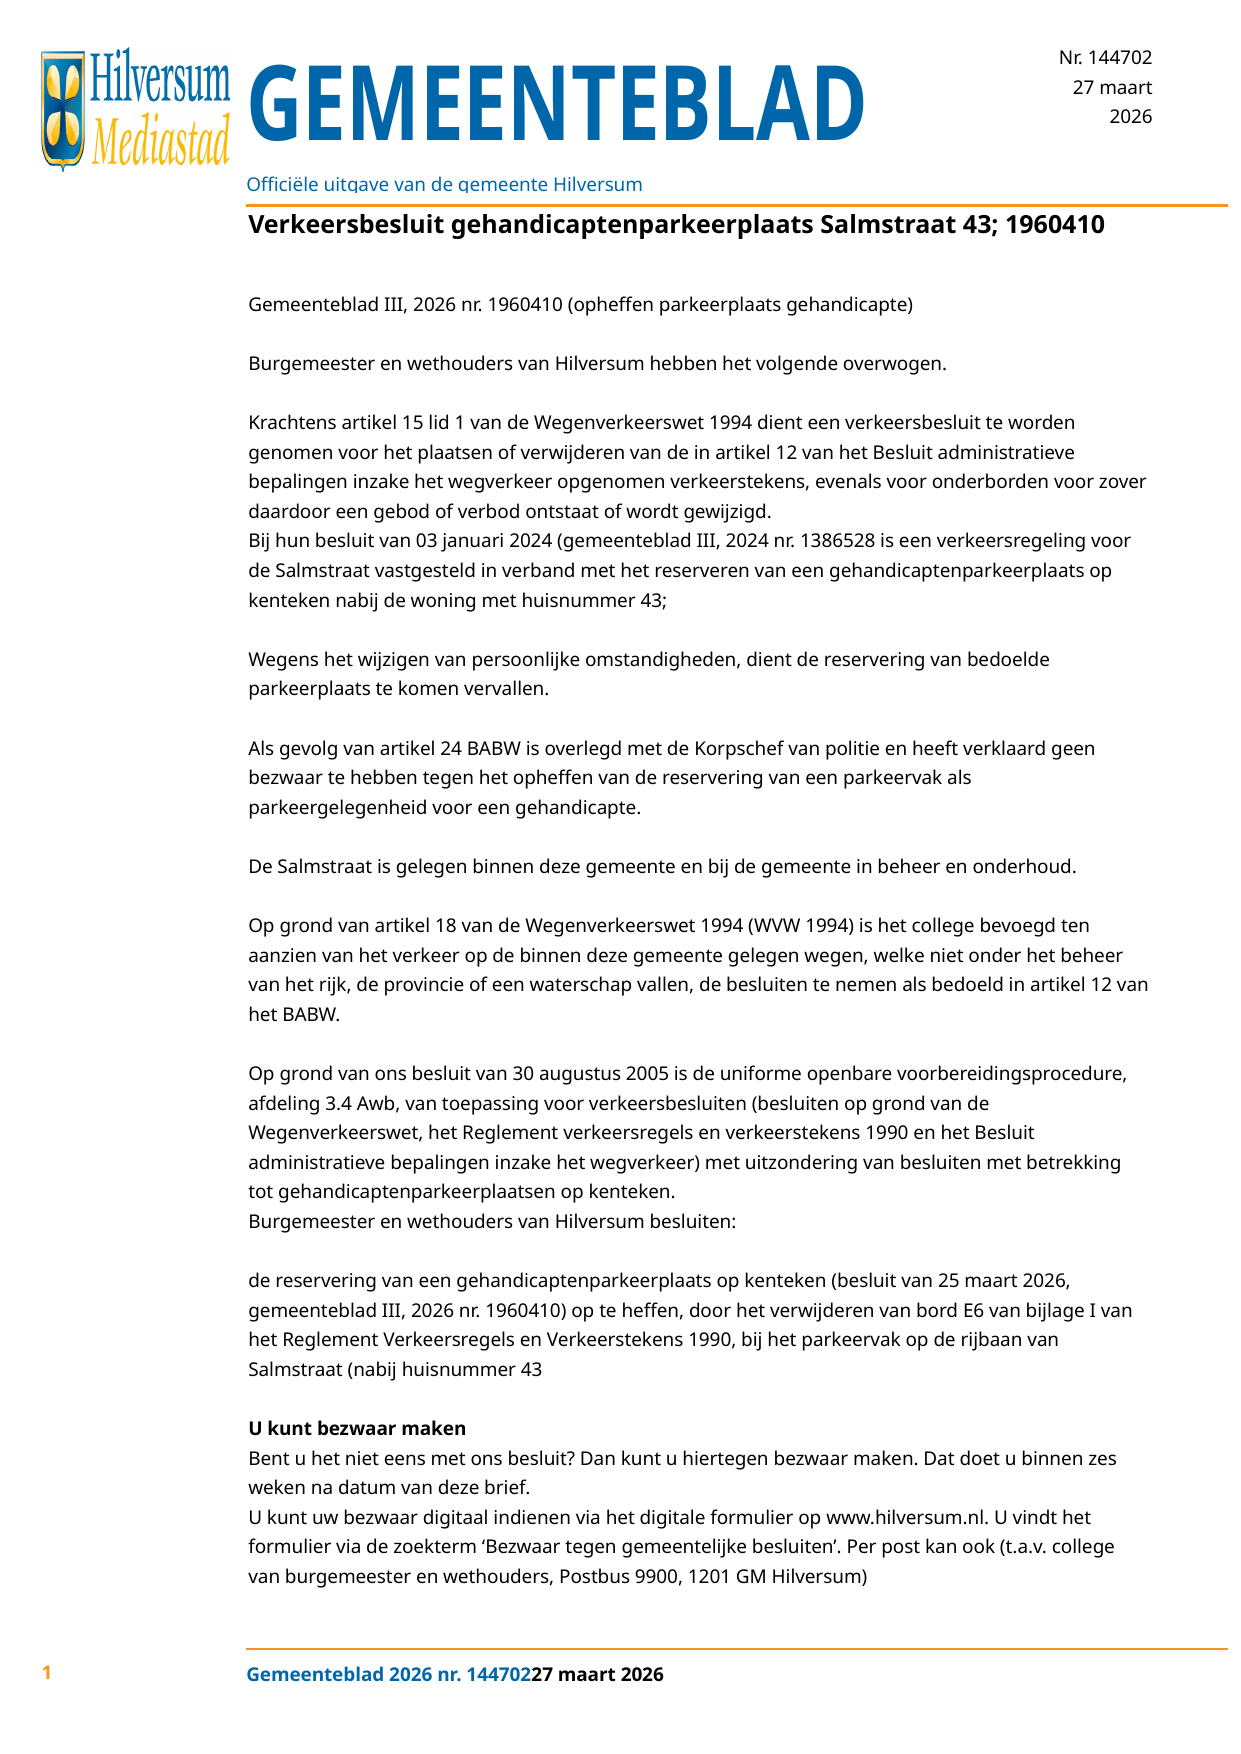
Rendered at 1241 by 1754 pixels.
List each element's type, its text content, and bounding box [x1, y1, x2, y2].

text U kunt bezwaar maken [248, 1415, 1152, 1441]
text Burgemeester en wethouders van Hilversum hebben het volgende overwogen. [248, 350, 1152, 376]
text Burgemeester en wethouders van Hilversum besluiten: [248, 1208, 1152, 1234]
text Op grond van artikel 18 van de Wegenverkeerswet 1994 (WVW 1994) is het college bevoegd ten aanzien van het verkeer op de binnen deze gemeente gelegen wegen, welke niet onder het beheer van het rijk, de provincie of een waterschap vallen, de besluiten te nemen als bedoeld in artikel 12 van het BABW. [248, 912, 1152, 1027]
text Bent u het niet eens met ons besluit? Dan kunt u hiertegen bezwaar maken. Dat doet u binnen zes weken na datum van deze brief. [248, 1445, 1152, 1500]
text U kunt uw bezwaar digitaal indienen via het digitale formulier op www.hilversum.nl. U vindt het formulier via de zoekterm ‘Bezwaar tegen gemeentelijke besluiten’. Per post kan ook (t.a.v. college van burgemeester en wethouders, Postbus 9900, 1201 GM Hilversum) [248, 1504, 1152, 1589]
text Krachtens artikel 15 lid 1 van de Wegenverkeerswet 1994 dient een verkeersbesluit te worden genomen voor het plaatsen of verwijderen van de in artikel 12 van het Besluit administratieve bepalingen inzake het wegverkeer opgenomen verkeerstekens, evenals voor onderborden voor zover daardoor een gebod of verbod ontstaat of wordt gewijzigd. [248, 409, 1152, 524]
text Gemeenteblad III, 2026 nr. 1960410 (opheffen parkeerplaats gehandicapte) [248, 291, 1152, 317]
text Verkeersbesluit gehandicaptenparkeerplaats Salmstraat 43; 1960410 [248, 207, 1152, 241]
text de reservering van een gehandicaptenparkeerplaats op kenteken (besluit van 25 maart 2026, gemeenteblad III, 2026 nr. 1960410) op te heffen, door het verwijderen van bord E6 van bijlage I van het Reglement Verkeersregels en Verkeerstekens 1990, bij het parkeervak op de rijbaan van Salmstraat (nabij huisnummer 43 [248, 1267, 1152, 1382]
text De Salmstraat is gelegen binnen deze gemeente en bij de gemeente in beheer en onderhoud. [248, 853, 1152, 879]
text Als gevolg van artikel 24 BABW is overlegd met de Korpschef van politie en heeft verklaard geen bezwaar te hebben tegen het opheffen van de reservering van een parkeervak als parkeergelegenheid voor een gehandicapte. [248, 735, 1152, 820]
picture [41, 47, 231, 172]
text Op grond van ons besluit van 30 augustus 2005 is de uniforme openbare voorbereidingsprocedure, afdeling 3.4 Awb, van toepassing voor verkeersbesluiten (besluiten op grond van de Wegenverkeerswet, het Reglement verkeersregels en verkeerstekens 1990 en het Besluit administratieve bepalingen inzake het wegverkeer) met uitzondering van besluiten met betrekking tot gehandicaptenparkeerplaatsen op kenteken. [248, 1060, 1152, 1204]
text Bij hun besluit van 03 januari 2024 (gemeenteblad III, 2024 nr. 1386528 is een verkeersregeling voor de Salmstraat vastgesteld in verband met het reserveren van een gehandicaptenparkeerplaats op kenteken nabij de woning met huisnummer 43; [248, 528, 1152, 613]
text Wegens het wijzigen van persoonlijke omstandigheden, dient de reservering van bedoelde parkeerplaats te komen vervallen. [248, 646, 1152, 701]
